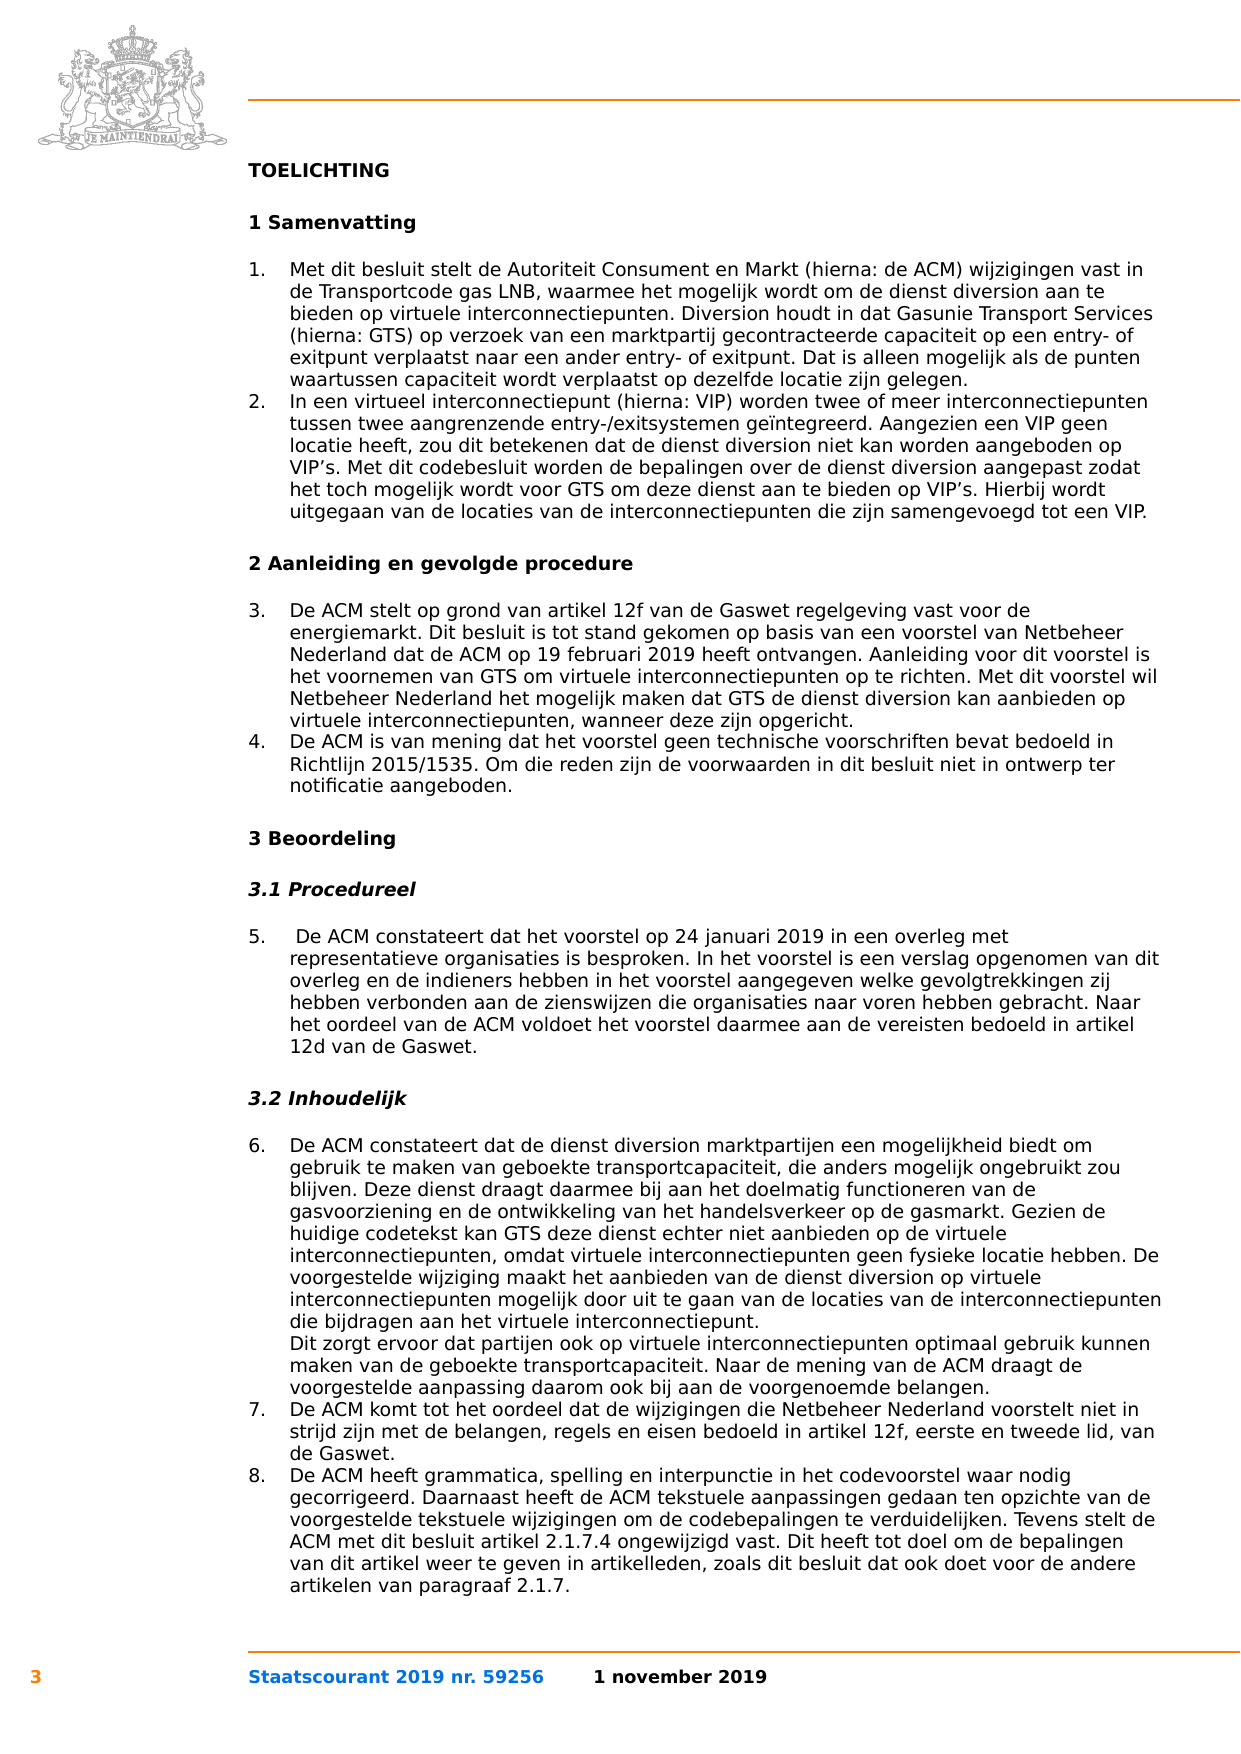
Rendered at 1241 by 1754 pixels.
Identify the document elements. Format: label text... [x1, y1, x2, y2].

text 8. De ACM heeft grammatica, spelling en interpunctie in het codevoorstel waar nodig gecorrigeerd. Daarnaast heeft de ACM tekstuele aanpassingen gedaan ten opzichte van de voorgestelde tekstuele wijzigingen om de codebepalingen te verduidelijken. Tevens stelt de ACM met dit besluit artikel 2.1.7.4 ongewijzigd vast. Dit heeft tot doel om de bepalingen van dit artikel weer te geven in artikelleden, zoals dit besluit dat ook doet voor de andere artikelen van paragraaf 2.1.7. [248, 1465, 1163, 1597]
text 4. De ACM is van mening dat het voorstel geen technische voorschriften bevat bedoeld in Richtlijn 2015/1535. Om die reden zijn de voorwaarden in dit besluit niet in ontwerp ter notificatie aangeboden. [248, 731, 1163, 797]
subtitle 3.2 Inhoudelijk [248, 1088, 1163, 1110]
subtitle 1 Samenvatting [248, 212, 1163, 234]
text 5. De ACM constateert dat het voorstel op 24 januari 2019 in een overleg met representatieve organisaties is besproken. In het voorstel is een verslag opgenomen van dit overleg en de indieners hebben in het voorstel aangegeven welke gevolgtrekkingen zij hebben verbonden aan de zienswijzen die organisaties naar voren hebben gebracht. Naar het oordeel van de ACM voldoet het voorstel daarmee aan de vereisten bedoeld in artikel 12d van de Gaswet. [248, 926, 1163, 1058]
picture [38, 25, 227, 150]
text Dit zorgt ervoor dat partijen ook op virtuele interconnectiepunten optimaal gebruik kunnen maken van de geboekte transportcapaciteit. Naar de mening van de ACM draagt de voorgestelde aanpassing daarom ook bij aan de voorgenoemde belangen. [289, 1333, 1163, 1399]
text 3. De ACM stelt op grond van artikel 12f van de Gaswet regelgeving vast voor de energiemarkt. Dit besluit is tot stand gekomen op basis van een voorstel van Netbeheer Nederland dat de ACM op 19 februari 2019 heeft ontvangen. Aanleiding voor dit voorstel is het voornemen van GTS om virtuele interconnectiepunten op te richten. Met dit voorstel wil Netbeheer Nederland het mogelijk maken dat GTS de dienst diversion kan aanbieden op virtuele interconnectiepunten, wanneer deze zijn opgericht. [248, 599, 1163, 731]
subtitle 2 Aanleiding en gevolgde procedure [248, 553, 1163, 574]
subtitle 3 Beoordeling [248, 827, 1163, 849]
text 6. De ACM constateert dat de dienst diversion marktpartijen een mogelijkheid biedt om gebruik te maken van geboekte transportcapaciteit, die anders mogelijk ongebruikt zou blijven. Deze dienst draagt daarmee bij aan het doelmatig functioneren van de gasvoorziening en de ontwikkeling van het handelsverkeer op de gasmarkt. Gezien de huidige codetekst kan GTS deze dienst echter niet aanbieden op de virtuele interconnectiepunten, omdat virtuele interconnectiepunten geen fysieke locatie hebben. De voorgestelde wijziging maakt het aanbieden van de dienst diversion op virtuele interconnectiepunten mogelijk door uit te gaan van de locaties van de interconnectiepunten die bijdragen aan het virtuele interconnectiepunt. [248, 1135, 1163, 1333]
text 1. Met dit besluit stelt de Autoriteit Consument en Markt (hierna: de ACM) wijzigingen vast in de Transportcode gas LNB, waarmee het mogelijk wordt om de dienst diversion aan te bieden op virtuele interconnectiepunten. Diversion houdt in dat Gasunie Transport Services (hierna: GTS) op verzoek van een marktpartij gecontracteerde capaciteit op een entry- of exitpunt verplaatst naar een ander entry- of exitpunt. Dat is alleen mogelijk als de punten waartussen capaciteit wordt verplaatst op dezelfde locatie zijn gelegen. [248, 259, 1163, 391]
subtitle TOELICHTING [248, 160, 1163, 182]
text 2. In een virtueel interconnectiepunt (hierna: VIP) worden twee of meer interconnectiepunten tussen twee aangrenzende entry-/exitsystemen geïntegreerd. Aangezien een VIP geen locatie heeft, zou dit betekenen dat de dienst diversion niet kan worden aangeboden op VIP’s. Met dit codebesluit worden de bepalingen over de dienst diversion aangepast zodat het toch mogelijk wordt voor GTS om deze dienst aan te bieden op VIP’s. Hierbij wordt uitgegaan van de locaties van de interconnectiepunten die zijn samengevoegd tot een VIP. [248, 391, 1163, 523]
subtitle 3.1 Procedureel [248, 879, 1163, 901]
text 7. De ACM komt tot het oordeel dat de wijzigingen die Netbeheer Nederland voorstelt niet in strijd zijn met de belangen, regels en eisen bedoeld in artikel 12f, eerste en tweede lid, van de Gaswet. [248, 1399, 1163, 1465]
